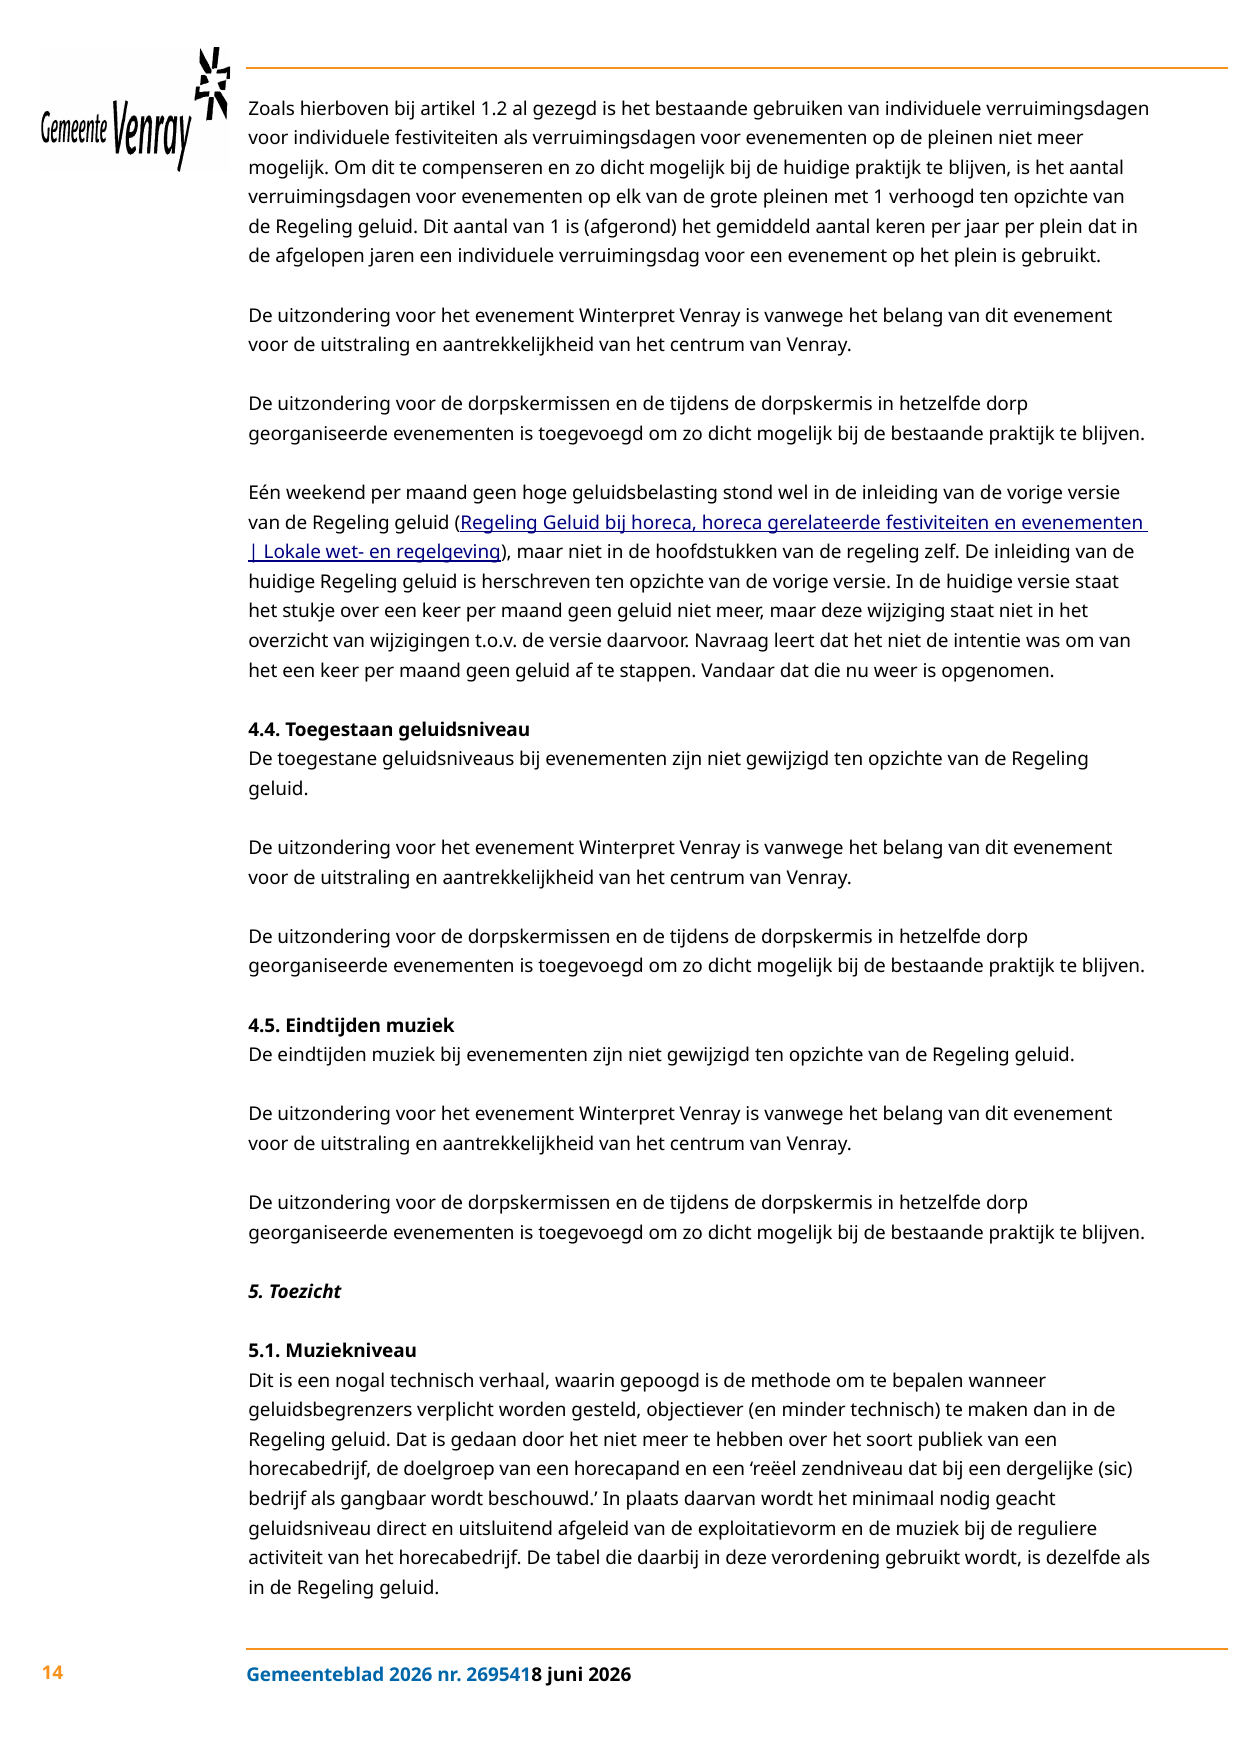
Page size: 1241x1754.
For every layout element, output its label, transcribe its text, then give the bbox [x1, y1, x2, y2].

text 5.1. Muziekniveau [248, 1337, 1152, 1363]
text De uitzondering voor de dorpskermissen en de tijdens de dorpskermis in hetzelfde dorp georganiseerde evenementen is toegevoegd om zo dicht mogelijk bij de bestaande praktijk te blijven. [248, 1189, 1152, 1245]
text De eindtijden muziek bij evenementen zijn niet gewijzigd ten opzichte van de Regeling geluid. [248, 1041, 1152, 1067]
text Eén weekend per maand geen hoge geluidsbelasting stond wel in de inleiding van de vorige versie van de Regeling geluid (Regeling Geluid bij horeca, horeca gerelateerde festiviteiten en evenementen | Lokale wet- en regelgeving), maar niet in de hoofdstukken van de regeling zelf. De inleiding van de huidige Regeling geluid is herschreven ten opzichte van de vorige versie. In de huidige versie staat het stukje over een keer per maand geen geluid niet meer, maar deze wijziging staat niet in het overzicht van wijzigingen t.o.v. de versie daarvoor. Navraag leert dat het niet de intentie was om van het een keer per maand geen geluid af te stappen. Vandaar dat die nu weer is opgenomen. [248, 479, 1152, 683]
text 5. Toezicht [248, 1278, 1152, 1304]
picture [41, 47, 231, 172]
text De uitzondering voor het evenement Winterpret Venray is vanwege het belang van dit evenement voor de uitstraling en aantrekkelijkheid van het centrum van Venray. [248, 302, 1152, 357]
text Dit is een nogal technisch verhaal, waarin gepoogd is de methode om te bepalen wanneer geluidsbegrenzers verplicht worden gesteld, objectiever (en minder technisch) te maken dan in de Regeling geluid. Dat is gedaan door het niet meer te hebben over het soort publiek van een horecabedrijf, de doelgroep van een horecapand en een ‘reëel zendniveau dat bij een dergelijke (sic) bedrijf als gangbaar wordt beschouwd.’ In plaats daarvan wordt het minimaal nodig geacht geluidsniveau direct en uitsluitend afgeleid van de exploitatievorm en de muziek bij de reguliere activiteit van het horecabedrijf. De tabel die daarbij in deze verordening gebruikt wordt, is dezelfde als in de Regeling geluid. [248, 1367, 1152, 1600]
text De uitzondering voor het evenement Winterpret Venray is vanwege het belang van dit evenement voor de uitstraling en aantrekkelijkheid van het centrum van Venray. [248, 834, 1152, 890]
text 4.5. Eindtijden muziek [248, 1012, 1152, 1038]
text De uitzondering voor het evenement Winterpret Venray is vanwege het belang van dit evenement voor de uitstraling en aantrekkelijkheid van het centrum van Venray. [248, 1101, 1152, 1156]
text Zoals hierboven bij artikel 1.2 al gezegd is het bestaande gebruiken van individuele verruimingsdagen voor individuele festiviteiten als verruimingsdagen voor evenementen op de pleinen niet meer mogelijk. Om dit te compenseren en zo dicht mogelijk bij de huidige praktijk te blijven, is het aantal verruimingsdagen voor evenementen op elk van de grote pleinen met 1 verhoogd ten opzichte van de Regeling geluid. Dit aantal van 1 is (afgerond) het gemiddeld aantal keren per jaar per plein dat in de afgelopen jaren een individuele verruimingsdag voor een evenement op het plein is gebruikt. [248, 95, 1152, 268]
text De uitzondering voor de dorpskermissen en de tijdens de dorpskermis in hetzelfde dorp georganiseerde evenementen is toegevoegd om zo dicht mogelijk bij de bestaande praktijk te blijven. [248, 923, 1152, 978]
text De uitzondering voor de dorpskermissen en de tijdens de dorpskermis in hetzelfde dorp georganiseerde evenementen is toegevoegd om zo dicht mogelijk bij de bestaande praktijk te blijven. [248, 391, 1152, 446]
text 4.4. Toegestaan geluidsniveau [248, 716, 1152, 742]
text De toegestane geluidsniveaus bij evenementen zijn niet gewijzigd ten opzichte van de Regeling geluid. [248, 746, 1152, 801]
